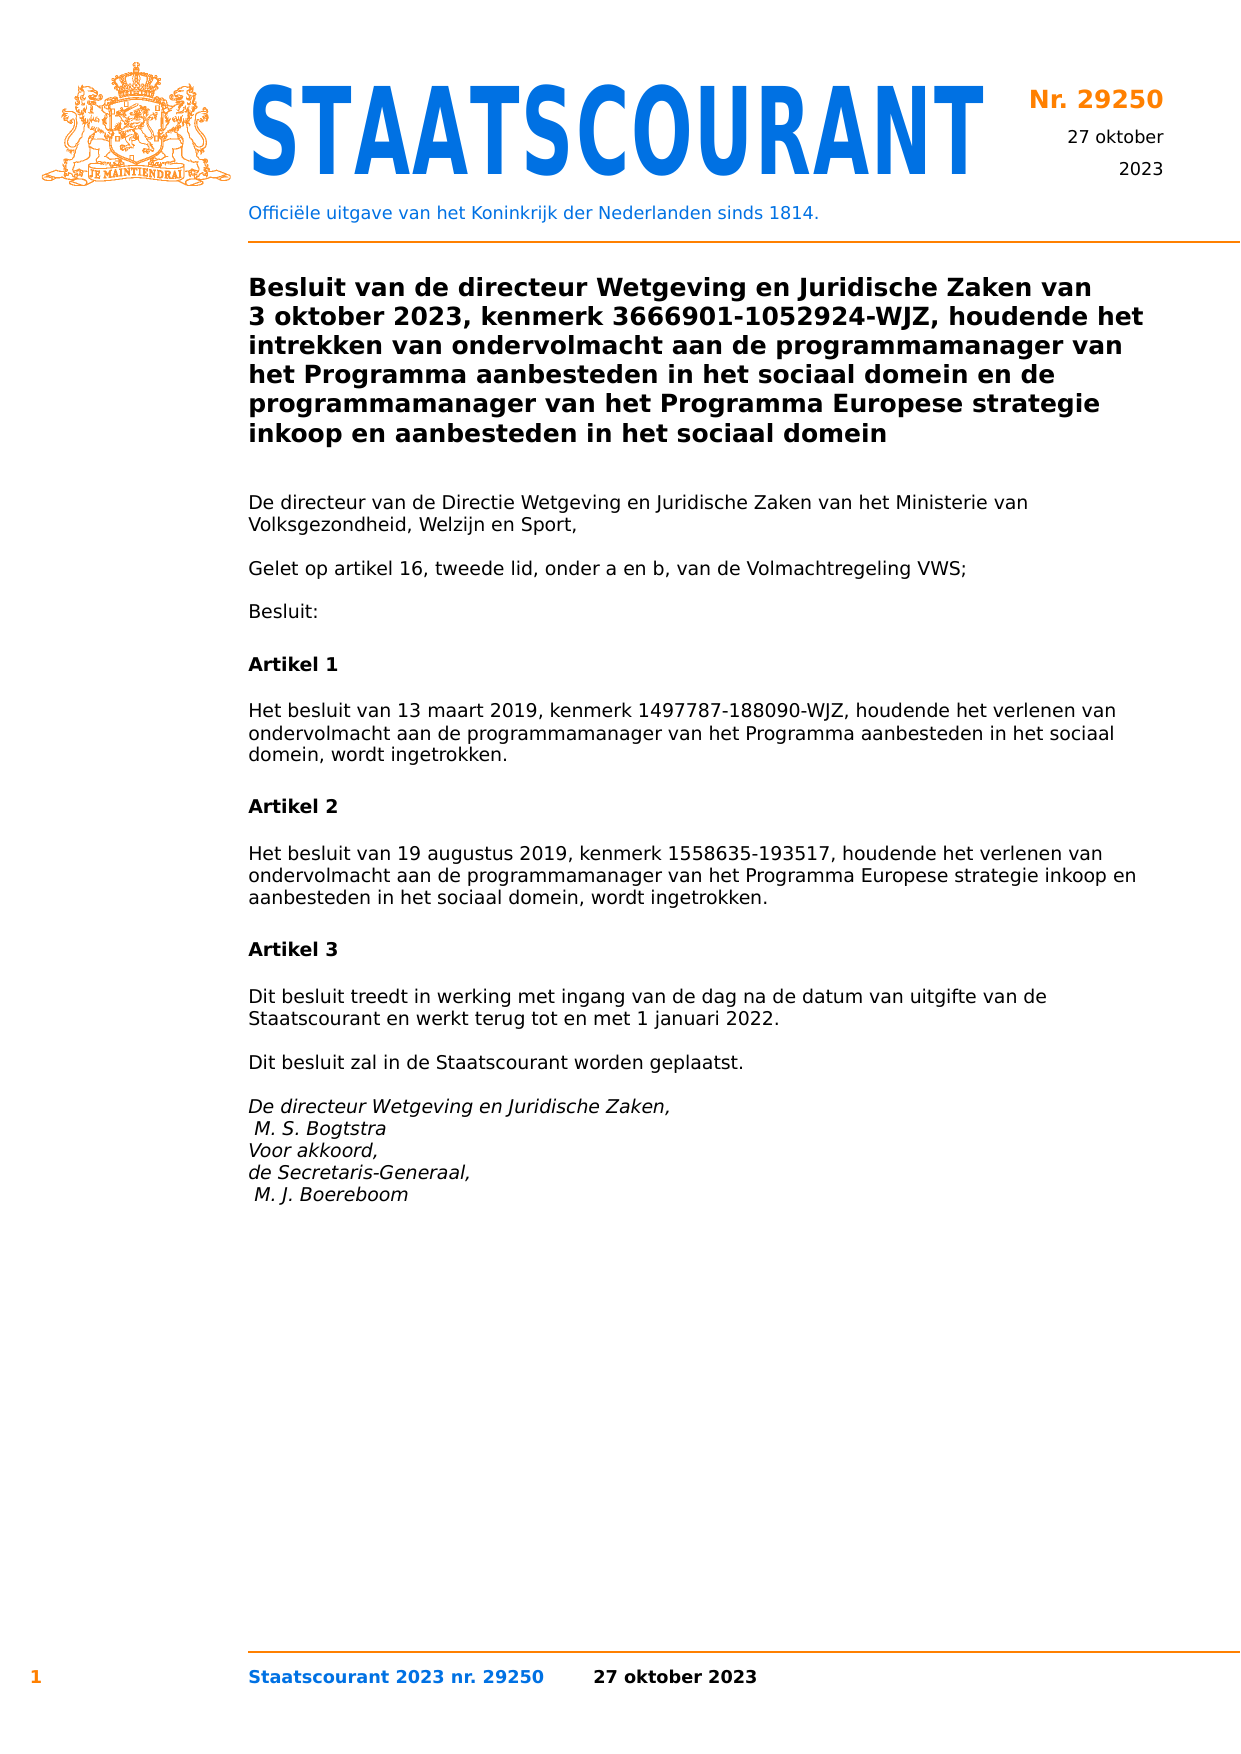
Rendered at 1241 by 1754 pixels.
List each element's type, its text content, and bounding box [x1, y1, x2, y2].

subtitle Artikel 3 [248, 939, 1163, 961]
table_cell 2023 [998, 153, 1240, 203]
subtitle Besluit van de directeur Wetgeving en Juridische Zaken van 3 oktober 2023, kenmerk 3666901-1052924-WJZ, houdende het intrekken van ondervolmacht aan de programmamanager van het Programma aanbesteden in het sociaal domein en de programmamanager van het Programma Europese strategie inkoop en aanbesteden in het sociaal domein [248, 273, 1163, 448]
text Dit besluit zal in de Staatscourant worden geplaatst. [248, 1052, 1163, 1074]
text Besluit: [248, 601, 1163, 623]
text De directeur Wetgeving en Juridische Zaken, M. S. Bogtstra Voor akkoord, de Secretaris-Generaal, M. J. Boereboom [248, 1096, 1163, 1206]
subtitle Artikel 1 [248, 653, 1163, 675]
table_header Nr. 29250 [998, 62, 1240, 121]
table_cell 27 oktober [998, 121, 1240, 153]
table_header [25, 62, 248, 241]
text Het besluit van 19 augustus 2019, kenmerk 1558635-193517, houdende het verlenen van ondervolmacht aan de programmamanager van het Programma Europese strategie inkoop en aanbesteden in het sociaal domein, wordt ingetrokken. [248, 843, 1163, 909]
picture [41, 62, 231, 186]
text Dit besluit treedt in werking met ingang van de dag na de datum van uitgifte van de Staatscourant en werkt terug tot en met 1 januari 2022. [248, 986, 1163, 1030]
subtitle Artikel 2 [248, 796, 1163, 818]
text De directeur van de Directie Wetgeving en Juridische Zaken van het Ministerie van Volksgezondheid, Welzijn en Sport, [248, 492, 1163, 536]
table_header STAATSCOURANT [248, 62, 998, 203]
text Gelet op artikel 16, tweede lid, onder a en b, van de Volmachtregeling VWS; [248, 558, 1163, 579]
table_cell Officiële uitgave van het Koninkrijk der Nederlanden sinds 1814. [248, 203, 1240, 241]
text Het besluit van 13 maart 2019, kenmerk 1497787-188090-WJZ, houdende het verlenen van ondervolmacht aan de programmamanager van het Programma aanbesteden in het sociaal domein, wordt ingetrokken. [248, 700, 1163, 766]
